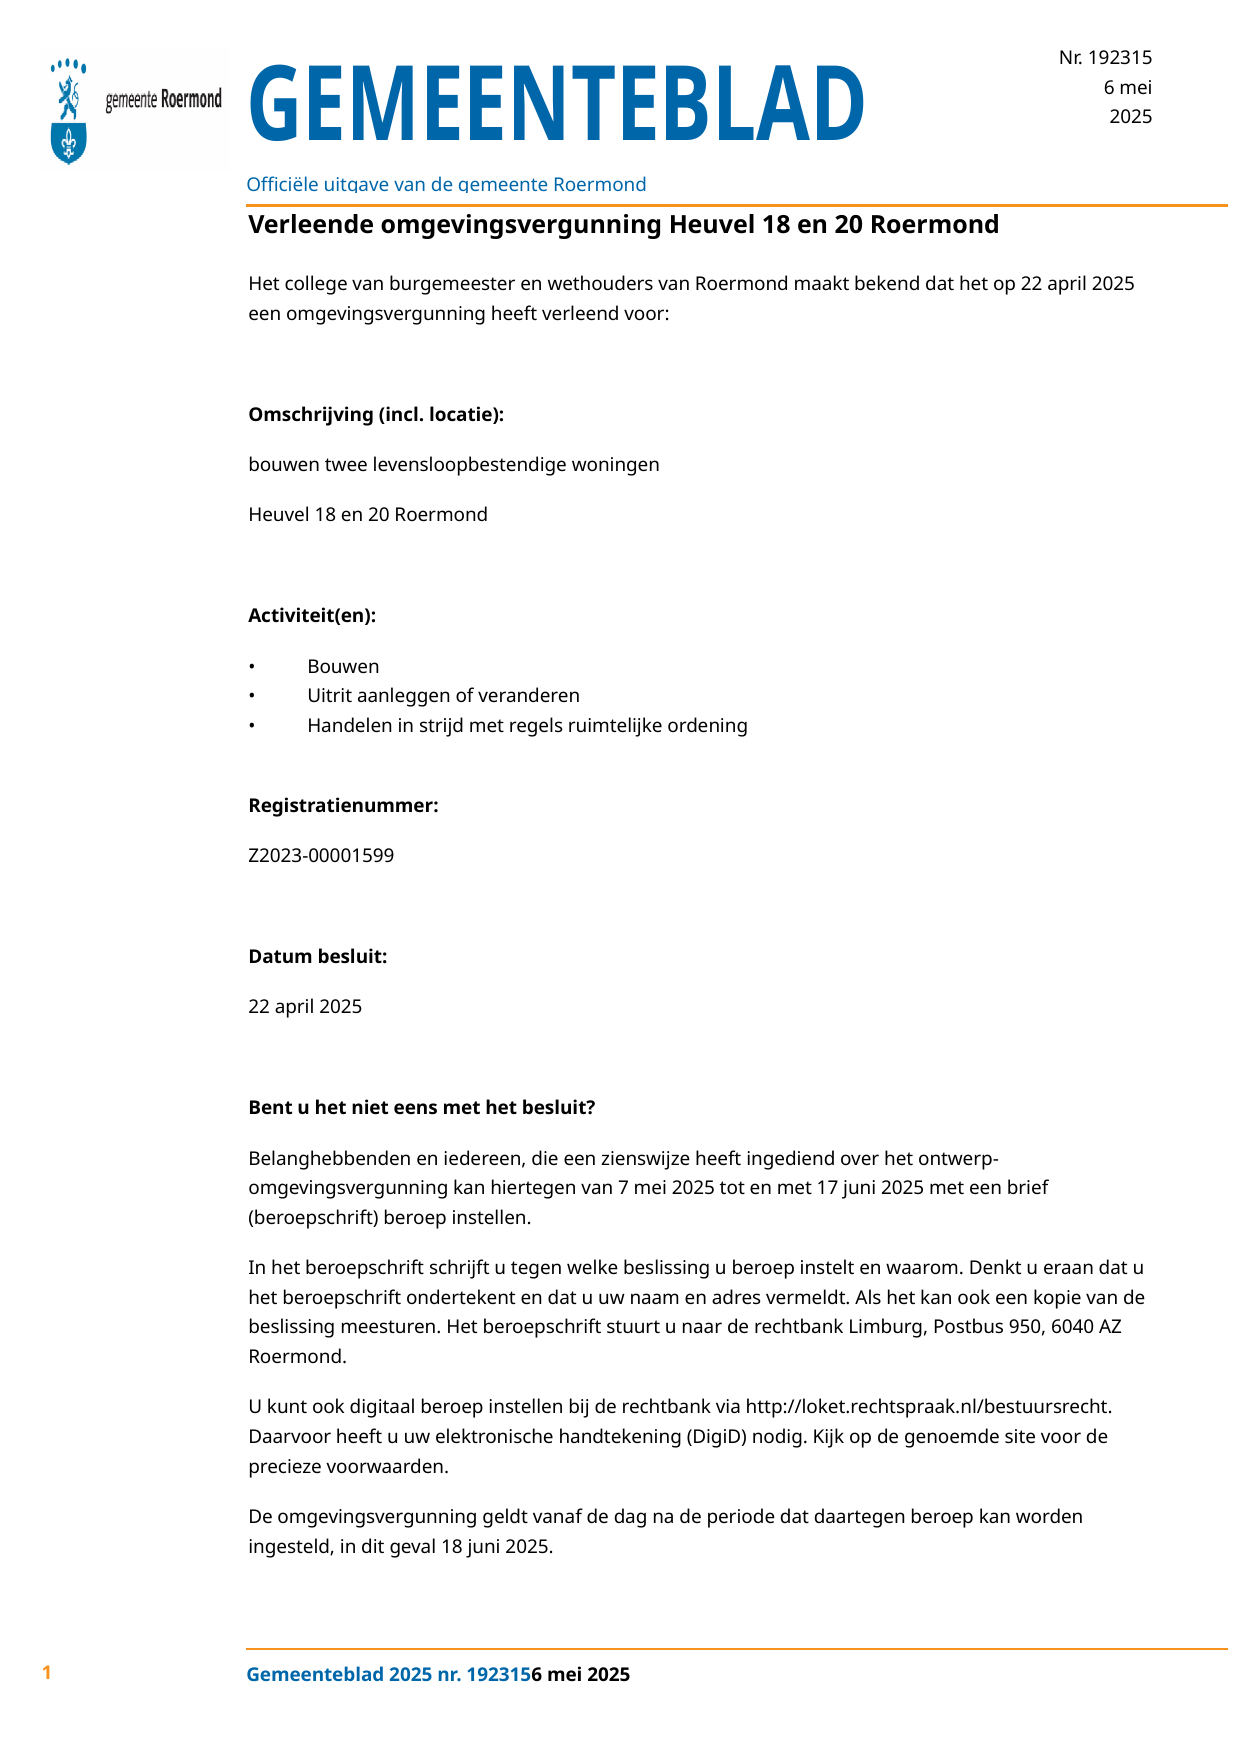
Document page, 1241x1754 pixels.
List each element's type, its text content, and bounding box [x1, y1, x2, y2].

text In het beroepschrift schrijft u tegen welke beslissing u beroep instelt en waarom. Denkt u eraan dat u het beroepschrift ondertekent en dat u uw naam en adres vermeldt. Als het kan ook een kopie van de beslissing meesturen. Het beroepschrift stuurt u naar de rechtbank Limburg, Postbus 950, 6040 AZ Roermond. [248, 1254, 1152, 1369]
text Verleende omgevingsvergunning Heuvel 18 en 20 Roermond [248, 207, 1152, 241]
picture [41, 47, 231, 172]
text De omgevingsvergunning geldt vanaf de dag na de periode dat daartegen beroep kan worden ingesteld, in dit geval 18 juni 2025. [248, 1503, 1152, 1558]
text Registratienummer: [248, 792, 1152, 818]
text Activiteit(en): [248, 602, 1152, 628]
text Bent u het niet eens met het besluit? [248, 1094, 1152, 1120]
text Z2023-00001599 [248, 842, 1152, 868]
text Belanghebbenden en iedereen, die een zienswijze heeft ingediend over het ontwerp-omgevingsvergunning kan hiertegen van 7 mei 2025 tot en met 17 juni 2025 met een brief (beroepschrift) beroep instellen. [248, 1145, 1152, 1230]
text Datum besluit: [248, 943, 1152, 969]
text U kunt ook digitaal beroep instellen bij de rechtbank via http://loket.rechtspraak.nl/bestuursrecht. Daarvoor heeft u uw elektronische handtekening (DigiD) nodig. Kijk op de genoemde site voor de precieze voorwaarden. [248, 1394, 1152, 1478]
text 22 april 2025 [248, 994, 1152, 1019]
list Handelen in strijd met regels ruimtelijke ordening [248, 712, 1152, 738]
list Bouwen [248, 653, 1152, 678]
text Omschrijving (incl. locatie): [248, 401, 1152, 426]
text bouwen twee levensloopbestendige woningen [248, 451, 1152, 477]
text Heuvel 18 en 20 Roermond [248, 502, 1152, 527]
list Uitrit aanleggen of veranderen [248, 682, 1152, 708]
text Het college van burgemeester en wethouders van Roermond maakt bekend dat het op 22 april 2025 een omgevingsvergunning heeft verleend voor: [248, 270, 1152, 326]
